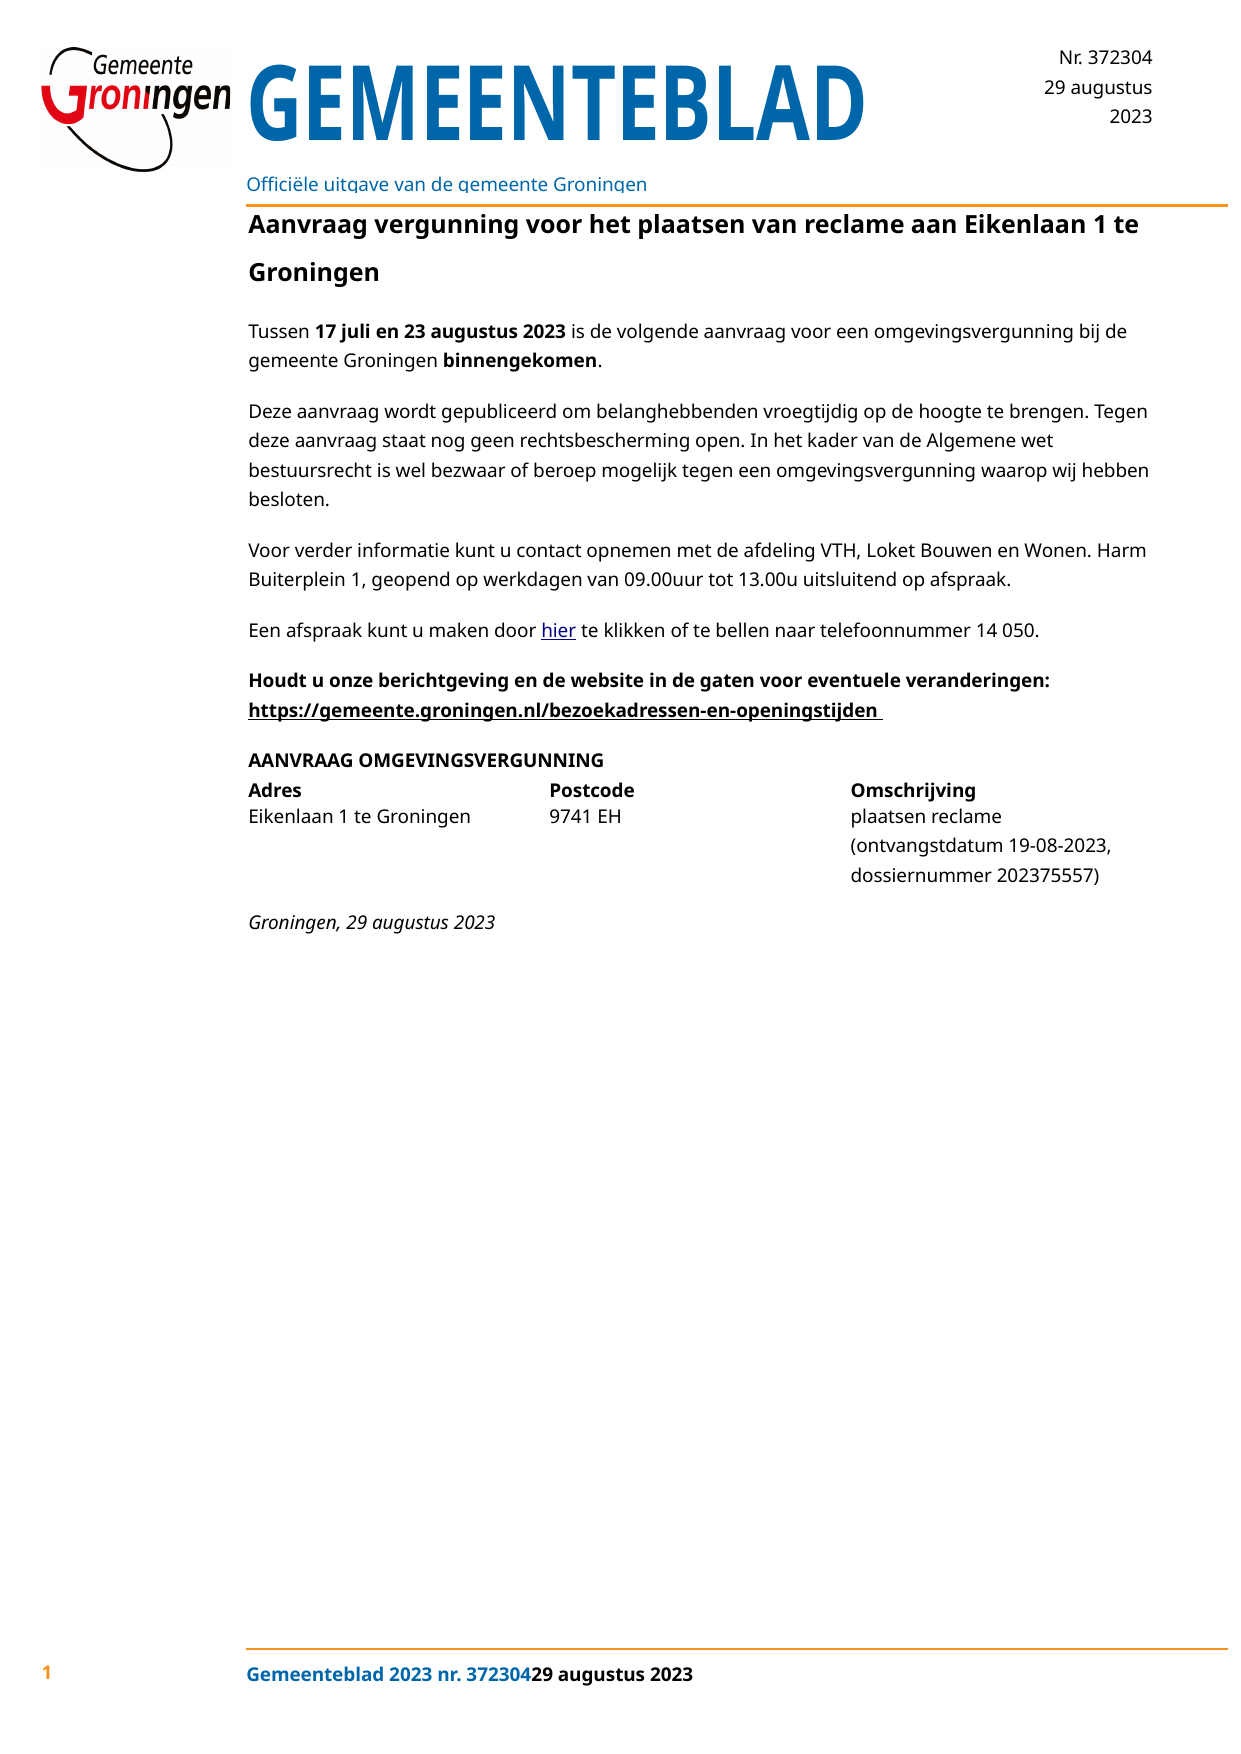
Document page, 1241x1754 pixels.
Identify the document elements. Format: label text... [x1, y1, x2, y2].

text Een afspraak kunt u maken door hier te klikken of te bellen naar telefoonnummer 14 050. [248, 617, 1152, 643]
table_header Adres [248, 777, 549, 803]
text Houdt u onze berichtgeving en de website in de gaten voor eventuele veranderingen: https://gemeente.groningen.nl/bezoekadressen-en-openingstijden [248, 667, 1152, 723]
text Aanvraag vergunning voor het plaatsen van reclame aan Eikenlaan 1 te Groningen [248, 207, 1152, 288]
text Groningen, 29 augustus 2023 [248, 909, 1152, 935]
text AANVRAAG OMGEVINGSVERGUNNING [248, 747, 1152, 773]
text Deze aanvraag wordt gepubliceerd om belanghebbenden vroegtijdig op de hoogte te brengen. Tegen deze aanvraag staat nog geen rechtsbescherming open. In het kader van de Algemene wet bestuursrecht is wel bezwaar of beroep mogelijk tegen een omgevingsvergunning waarop wij hebben besloten. [248, 398, 1152, 512]
table_cell plaatsen reclame (ontvangstdatum 19-08-2023, dossiernummer 202375557) [850, 803, 1152, 888]
table_cell 9741 EH [549, 803, 850, 888]
table_header Omschrijving [850, 777, 1152, 803]
text Tussen 17 juli en 23 augustus 2023 is de volgende aanvraag voor een omgevingsvergunning bij de gemeente Groningen binnengekomen. [248, 318, 1152, 373]
picture [41, 47, 231, 172]
table_cell Eikenlaan 1 te Groningen [248, 803, 549, 888]
text Voor verder informatie kunt u contact opnemen met de afdeling VTH, Loket Bouwen en Wonen. Harm Buiterplein 1, geopend op werkdagen van 09.00uur tot 13.00u uitsluitend op afspraak. [248, 537, 1152, 592]
table_header Postcode [549, 777, 850, 803]
